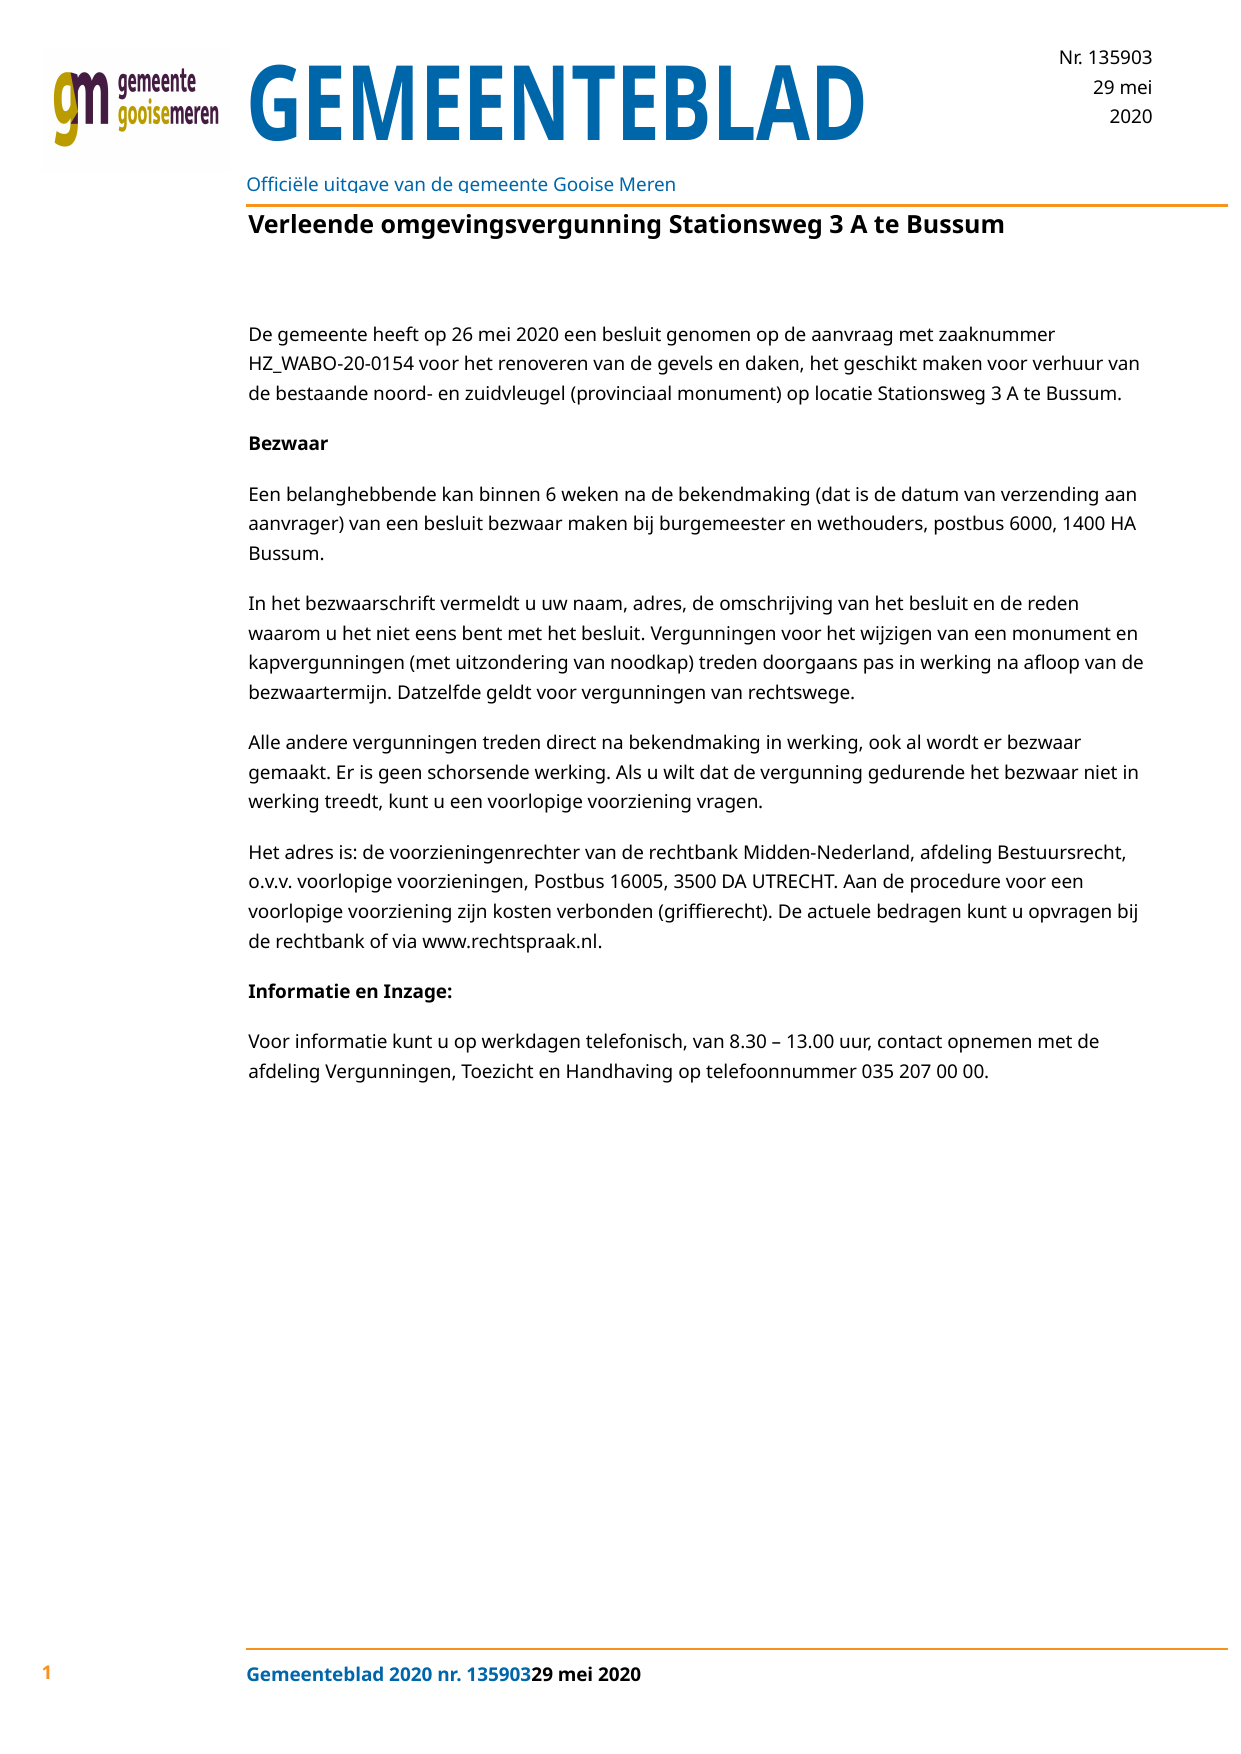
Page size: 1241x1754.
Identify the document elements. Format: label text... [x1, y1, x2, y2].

text Het adres is: de voorzieningenrechter van de rechtbank Midden-Nederland, afdeling Bestuursrecht, o.v.v. voorlopige voorzieningen, Postbus 16005, 3500 DA UTRECHT. Aan de procedure voor een voorlopige voorziening zijn kosten verbonden (griffierecht). De actuele bedragen kunt u opvragen bij de rechtbank of via www.rechtspraak.nl. [248, 839, 1152, 953]
text De gemeente heeft op 26 mei 2020 een besluit genomen op de aanvraag met zaaknummer HZ_WABO-20-0154 voor het renoveren van de gevels en daken, het geschikt maken voor verhuur van de bestaande noord- en zuidvleugel (provinciaal monument) op locatie Stationsweg 3 A te Bussum. [248, 321, 1152, 406]
text In het bezwaarschrift vermeldt u uw naam, adres, de omschrijving van het besluit en de reden waarom u het niet eens bent met het besluit. Vergunningen voor het wijzigen van een monument en kapvergunningen (met uitzondering van noodkap) treden doorgaans pas in werking na afloop van de bezwaartermijn. Datzelfde geldt voor vergunningen van rechtswege. [248, 590, 1152, 705]
text Voor informatie kunt u op werkdagen telefonisch, van 8.30 – 13.00 uur, contact opnemen met de afdeling Vergunningen, Toezicht en Handhaving op telefoonnummer 035 207 00 00. [248, 1029, 1152, 1084]
text Informatie en Inzage: [248, 978, 1152, 1004]
text Alle andere vergunningen treden direct na bekendmaking in werking, ook al wordt er bezwaar gemaakt. Er is geen schorsende werking. Als u wilt dat de vergunning gedurende het bezwaar niet in werking treedt, kunt u een voorlopige voorziening vragen. [248, 729, 1152, 814]
text Een belanghebbende kan binnen 6 weken na de bekendmaking (dat is de datum van verzending aan aanvrager) van een besluit bezwaar maken bij burgemeester en wethouders, postbus 6000, 1400 HA Bussum. [248, 481, 1152, 566]
picture [41, 47, 231, 172]
text Verleende omgevingsvergunning Stationsweg 3 A te Bussum [248, 207, 1152, 241]
text Bezwaar [248, 430, 1152, 456]
